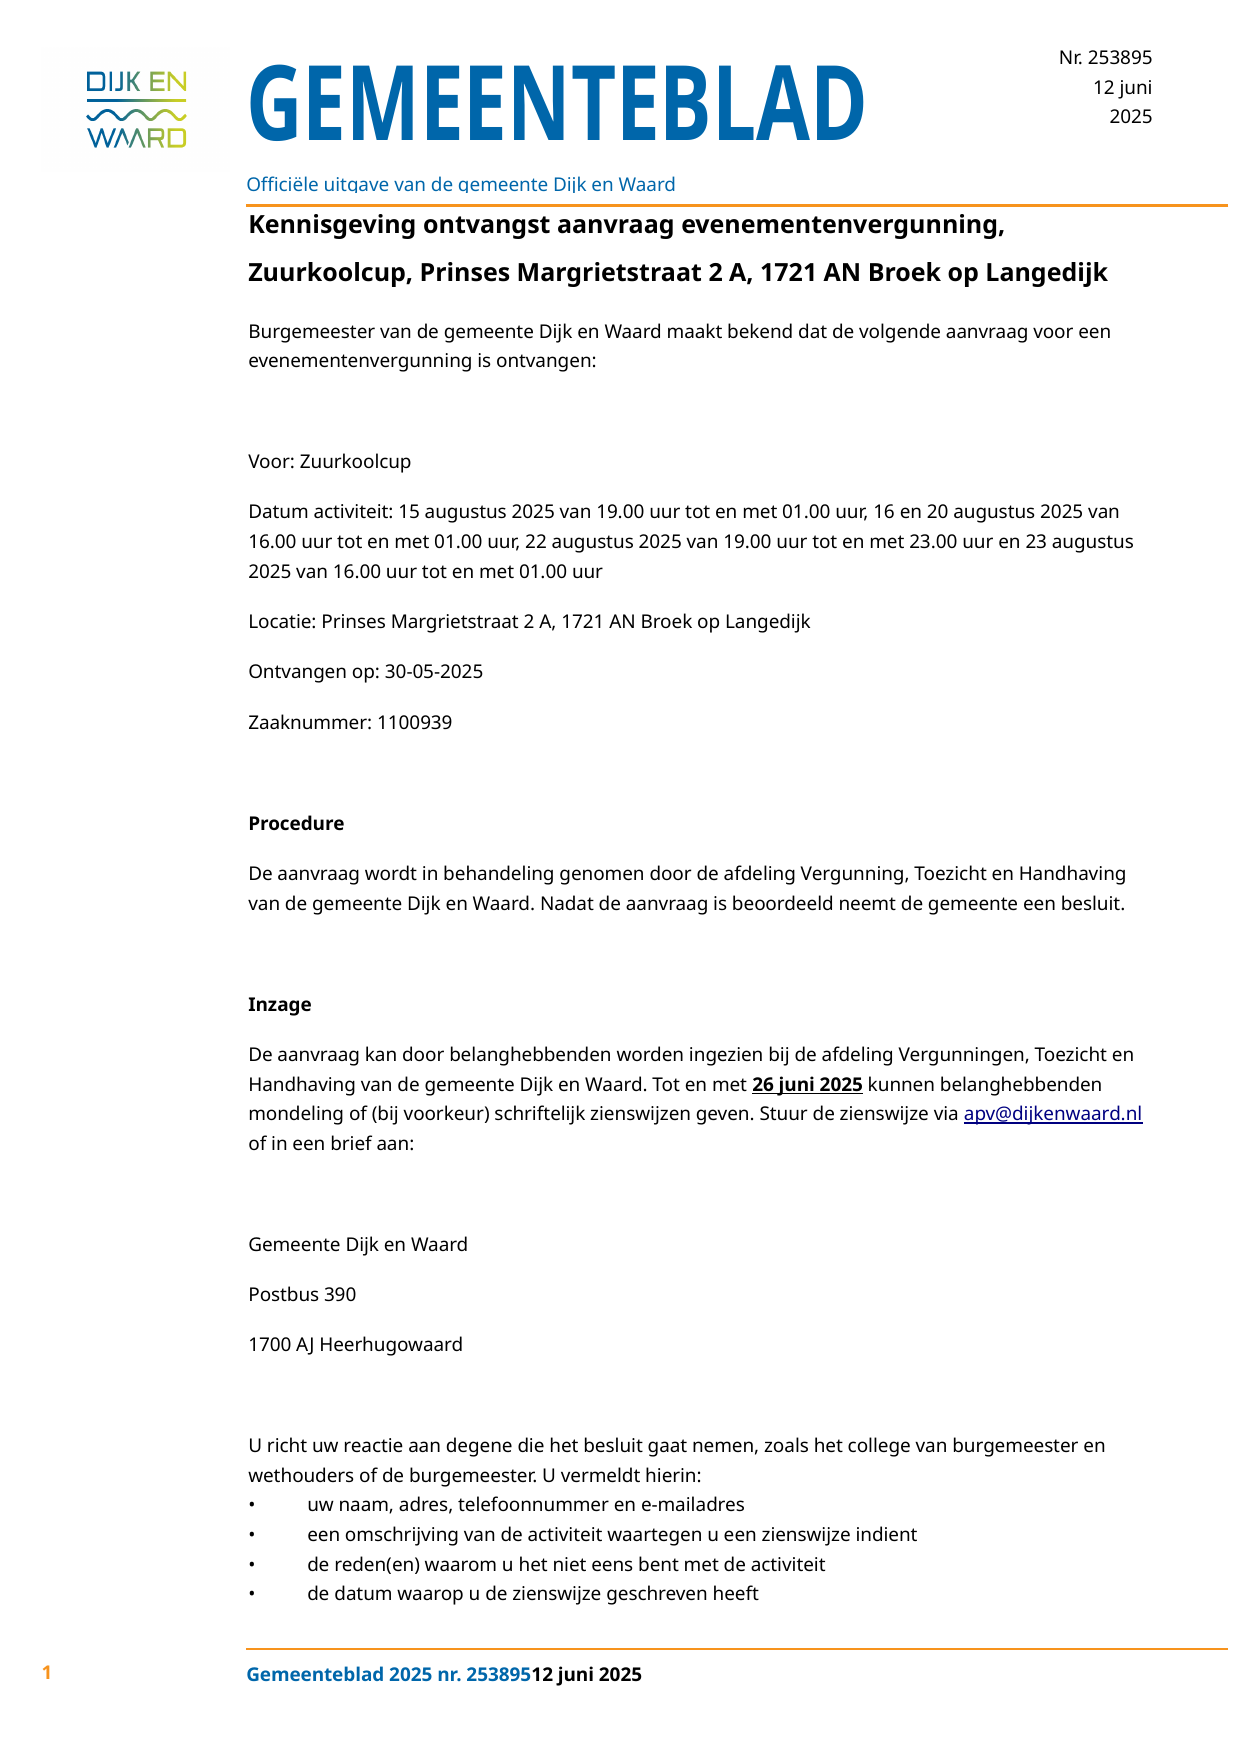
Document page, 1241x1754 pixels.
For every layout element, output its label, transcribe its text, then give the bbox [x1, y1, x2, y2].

text Procedure [248, 810, 1152, 836]
list uw naam, adres, telefoonnummer en e-mailadres [248, 1492, 1152, 1517]
text De aanvraag wordt in behandeling genomen door de afdeling Vergunning, Toezicht en Handhaving van de gemeente Dijk en Waard. Nadat de aanvraag is beoordeeld neemt de gemeente een besluit. [248, 860, 1152, 916]
text Inzage [248, 991, 1152, 1017]
text Gemeente Dijk en Waard [248, 1231, 1152, 1257]
text Locatie: Prinses Margrietstraat 2 A, 1721 AN Broek op Langedijk [248, 608, 1152, 634]
list een omschrijving van de activiteit waartegen u een zienswijze indient [248, 1521, 1152, 1547]
text 1700 AJ Heerhugowaard [248, 1332, 1152, 1357]
picture [41, 47, 231, 172]
text U richt uw reactie aan degene die het besluit gaat nemen, zoals het college van burgemeester en wethouders of de burgemeester. U vermeldt hierin: [248, 1432, 1152, 1488]
text Postbus 390 [248, 1281, 1152, 1307]
list de reden(en) waarom u het niet eens bent met de activiteit [248, 1551, 1152, 1577]
text Burgemeester van de gemeente Dijk en Waard maakt bekend dat de volgende aanvraag voor een evenementenvergunning is ontvangen: [248, 318, 1152, 373]
text Ontvangen op: 30-05-2025 [248, 659, 1152, 684]
text Kennisgeving ontvangst aanvraag evenementenvergunning, Zuurkoolcup, Prinses Margrietstraat 2 A, 1721 AN Broek op Langedijk [248, 207, 1152, 288]
text Datum activiteit: 15 augustus 2025 van 19.00 uur tot en met 01.00 uur, 16 en 20 augustus 2025 van 16.00 uur tot en met 01.00 uur, 22 augustus 2025 van 19.00 uur tot en met 23.00 uur en 23 augustus 2025 van 16.00 uur tot en met 01.00 uur [248, 499, 1152, 584]
text Zaaknummer: 1100939 [248, 709, 1152, 735]
text Voor: Zuurkoolcup [248, 448, 1152, 474]
list de datum waarop u de zienswijze geschreven heeft [248, 1580, 1152, 1606]
text De aanvraag kan door belanghebbenden worden ingezien bij de afdeling Vergunningen, Toezicht en Handhaving van de gemeente Dijk en Waard. Tot en met 26 juni 2025 kunnen belanghebbenden mondeling of (bij voorkeur) schriftelijk zienswijzen geven. Stuur de zienswijze via apv@dijkenwaard.nl of in een brief aan: [248, 1041, 1152, 1156]
